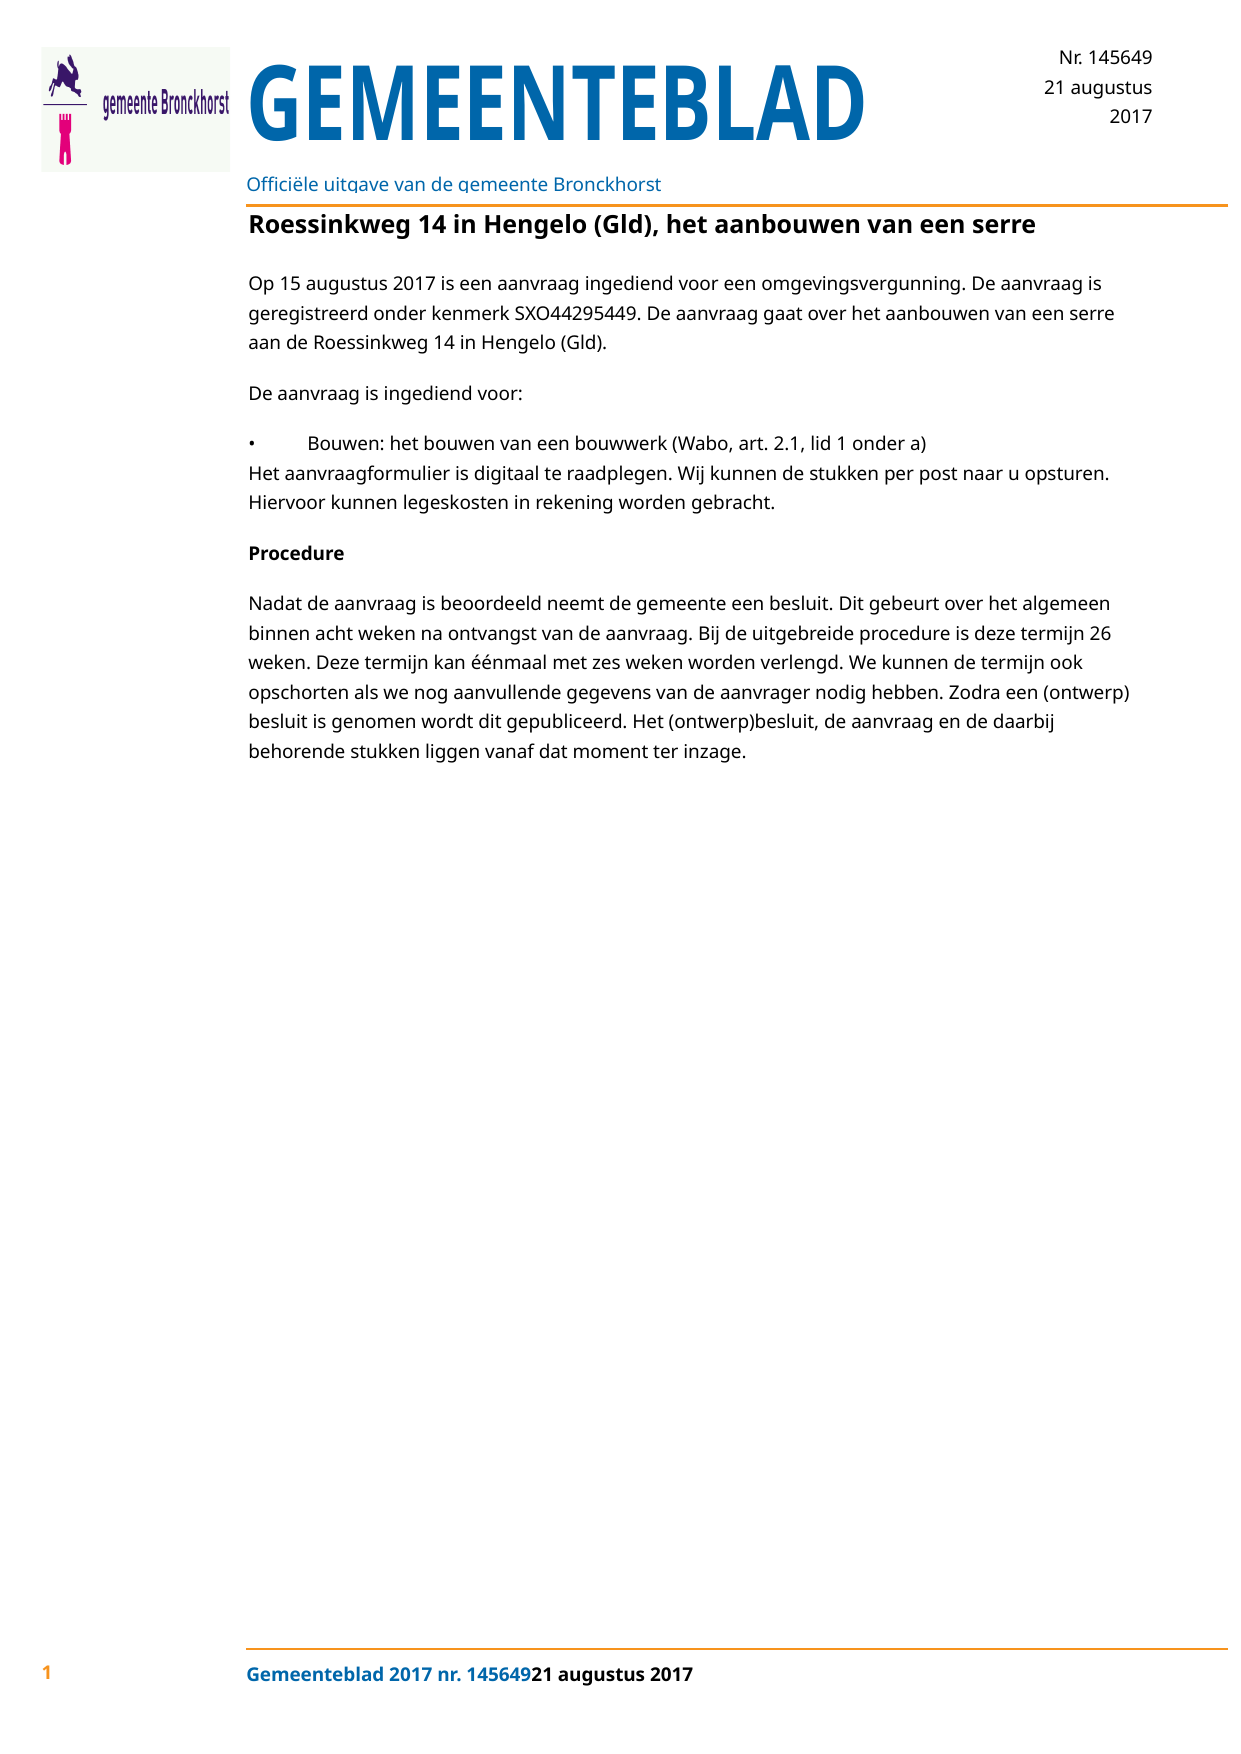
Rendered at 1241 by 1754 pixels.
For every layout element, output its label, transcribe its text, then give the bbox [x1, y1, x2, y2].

list Bouwen: het bouwen van een bouwwerk (Wabo, art. 2.1, lid 1 onder a) [248, 430, 1152, 456]
text Procedure [248, 540, 1152, 566]
text Op 15 augustus 2017 is een aanvraag ingediend voor een omgevingsvergunning. De aanvraag is geregistreerd onder kenmerk SXO44295449. De aanvraag gaat over het aanbouwen van een serre aan de Roessinkweg 14 in Hengelo (Gld). [248, 270, 1152, 355]
picture [41, 47, 231, 172]
text Nadat de aanvraag is beoordeeld neemt de gemeente een besluit. Dit gebeurt over het algemeen binnen acht weken na ontvangst van de aanvraag. Bij de uitgebreide procedure is deze termijn 26 weken. Deze termijn kan éénmaal met zes weken worden verlengd. We kunnen de termijn ook opschorten als we nog aanvullende gegevens van de aanvrager nodig hebben. Zodra een (ontwerp) besluit is genomen wordt dit gepubliceerd. Het (ontwerp)besluit, de aanvraag en de daarbij behorende stukken liggen vanaf dat moment ter inzage. [248, 590, 1152, 764]
text De aanvraag is ingediend voor: [248, 380, 1152, 406]
text Het aanvraagformulier is digitaal te raadplegen. Wij kunnen de stukken per post naar u opsturen. Hiervoor kunnen legeskosten in rekening worden gebracht. [248, 460, 1152, 515]
text Roessinkweg 14 in Hengelo (Gld), het aanbouwen van een serre [248, 207, 1152, 241]
